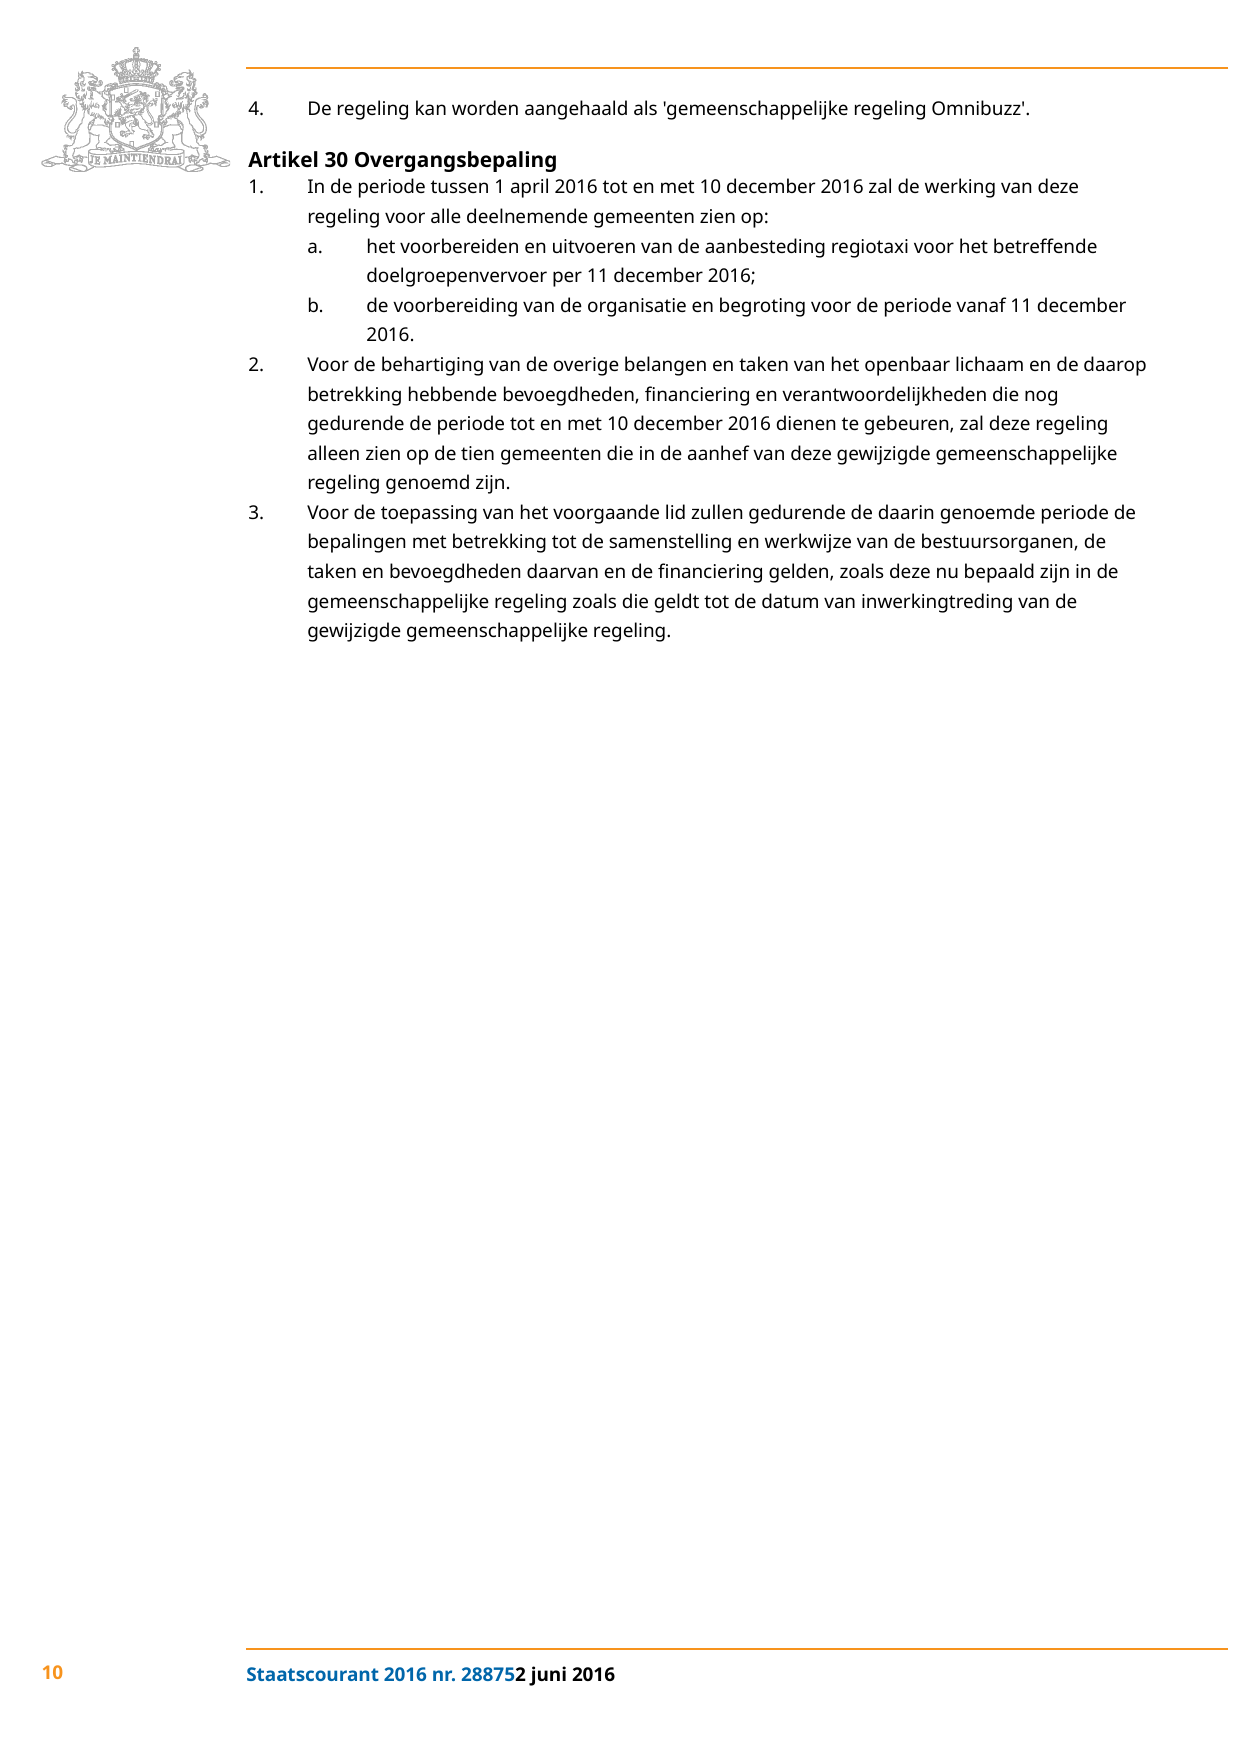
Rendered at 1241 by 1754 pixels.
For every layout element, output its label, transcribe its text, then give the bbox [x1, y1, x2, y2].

list de voorbereiding van de organisatie en begroting voor de periode vanaf 11 december 2016. [307, 292, 1152, 347]
list Voor de toepassing van het voorgaande lid zullen gedurende de daarin genoemde periode de bepalingen met betrekking tot de samenstelling en werkwijze van de bestuursorganen, de taken en bevoegdheden daarvan en de financiering gelden, zoals deze nu bepaald zijn in de gemeenschappelijke regeling zoals die geldt tot de datum van inwerkingtreding van de gewijzigde gemeenschappelijke regeling. [248, 499, 1152, 643]
list In de periode tussen 1 april 2016 tot en met 10 december 2016 zal de werking van deze regeling voor alle deelnemende gemeenten zien op: [248, 174, 1152, 229]
list het voorbereiden en uitvoeren van de aanbesteding regiotaxi voor het betreffende doelgroepenvervoer per 11 december 2016; [307, 233, 1152, 288]
list De regeling kan worden aangehaald als 'gemeenschappelijke regeling Omnibuzz'. [248, 95, 1152, 121]
list Voor de behartiging van de overige belangen en taken van het openbaar lichaam en de daarop betrekking hebbende bevoegdheden, financiering en verantwoordelijkheden die nog gedurende de periode tot en met 10 december 2016 dienen te gebeuren, zal deze regeling alleen zien op de tien gemeenten die in de aanhef van deze gewijzigde gemeenschappelijke regeling genoemd zijn. [248, 351, 1152, 495]
picture [41, 47, 231, 172]
text Artikel 30 Overgangsbepaling [248, 145, 1152, 174]
